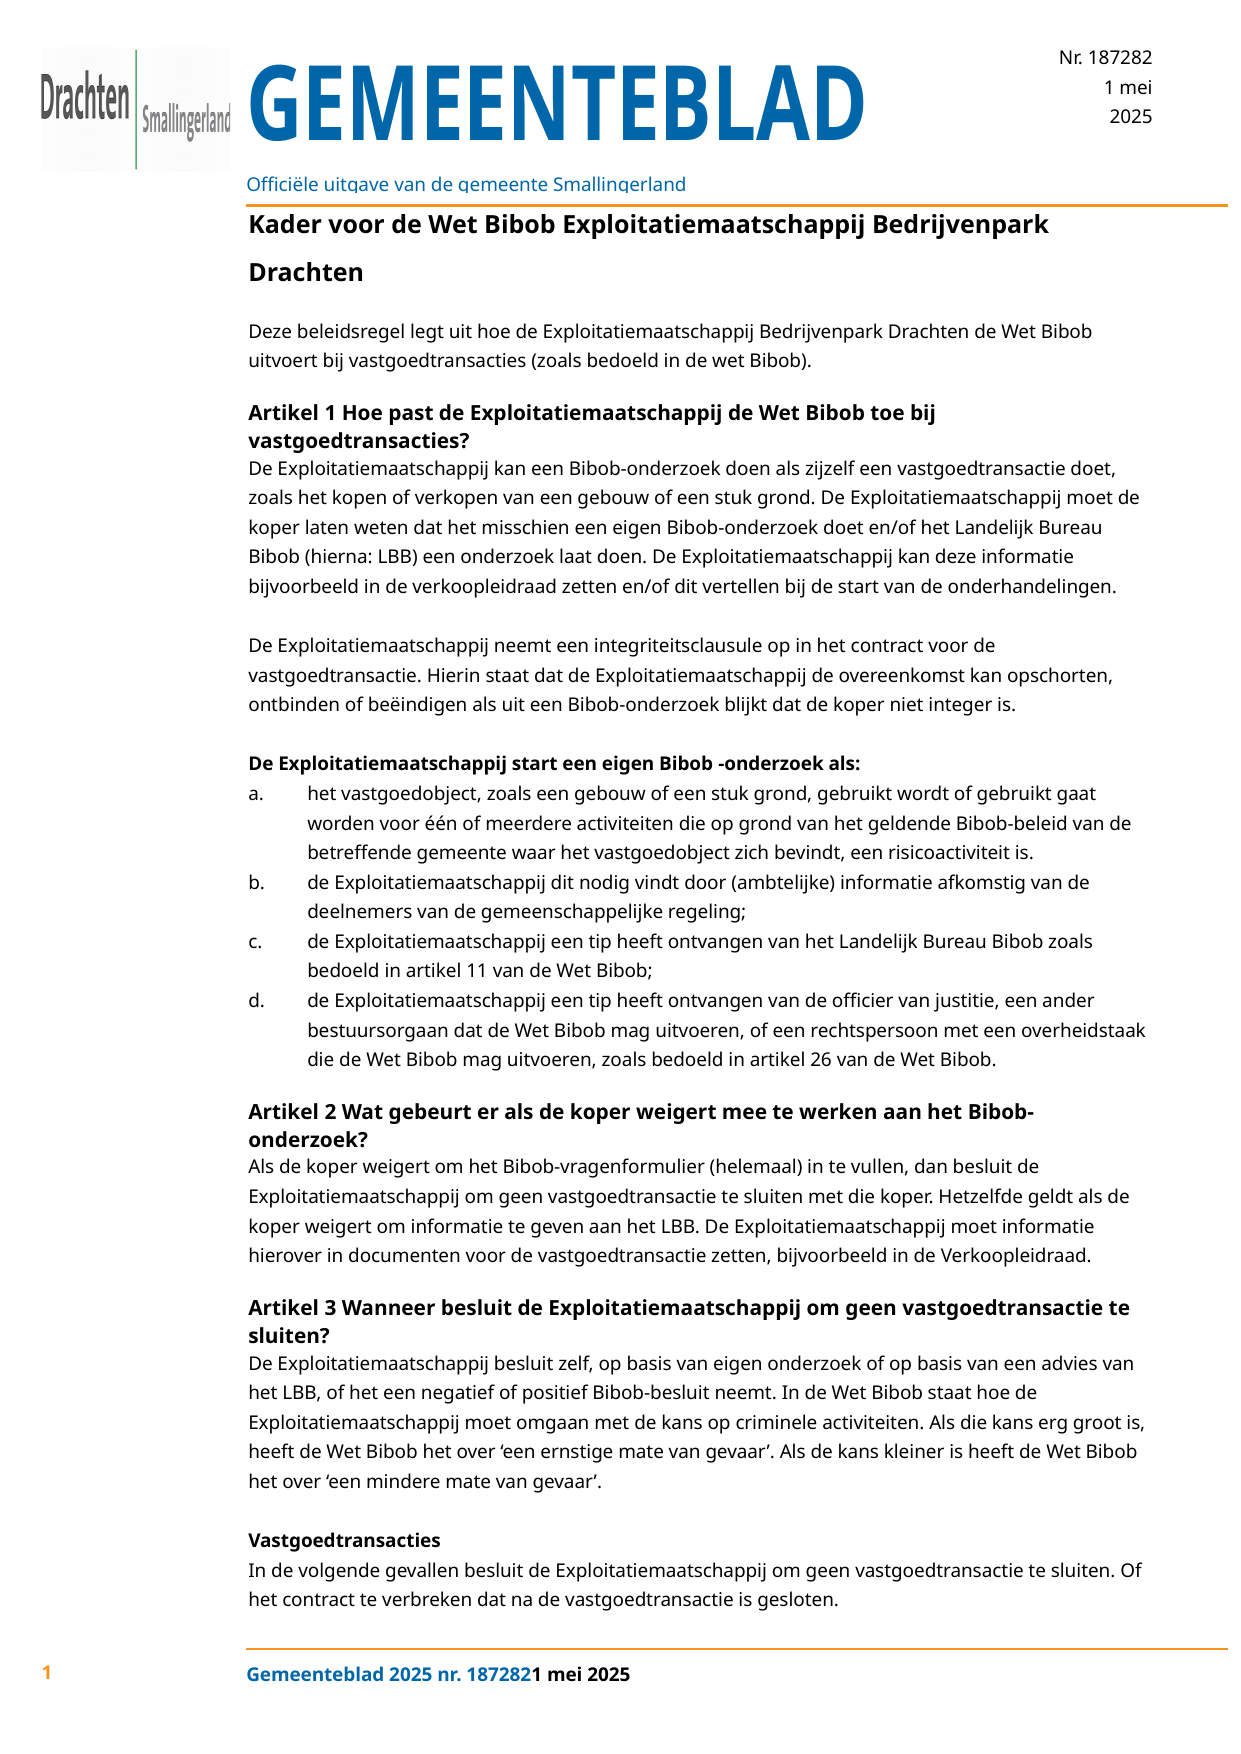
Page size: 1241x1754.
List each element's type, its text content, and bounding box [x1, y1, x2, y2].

text De Exploitatiemaatschappij start een eigen Bibob -onderzoek als: [248, 751, 1152, 776]
text Vastgoedtransacties [248, 1527, 1152, 1553]
picture [41, 47, 231, 172]
text Kader voor de Wet Bibob Exploitatiemaatschappij Bedrijvenpark Drachten [248, 207, 1152, 288]
list de Exploitatiemaatschappij een tip heeft ontvangen van de officier van justitie, een ander bestuursorgaan dat de Wet Bibob mag uitvoeren, of een rechtspersoon met een overheidstaak die de Wet Bibob mag uitvoeren, zoals bedoeld in artikel 26 van de Wet Bibob. [248, 987, 1152, 1072]
text De Exploitatiemaatschappij kan een Bibob-onderzoek doen als zijzelf een vastgoedtransactie doet, zoals het kopen of verkopen van een gebouw of een stuk grond. De Exploitatiemaatschappij moet de koper laten weten dat het misschien een eigen Bibob-onderzoek doet en/of het Landelijk Bureau Bibob (hierna: LBB) een onderzoek laat doen. De Exploitatiemaatschappij kan deze informatie bijvoorbeeld in de verkoopleidraad zetten en/of dit vertellen bij de start van de onderhandelingen. [248, 455, 1152, 599]
text Artikel 2 Wat gebeurt er als de koper weigert mee te werken aan het Bibob-onderzoek? [248, 1097, 1152, 1154]
list de Exploitatiemaatschappij dit nodig vindt door (ambtelijke) informatie afkomstig van de deelnemers van de gemeenschappelijke regeling; [248, 869, 1152, 924]
text Als de koper weigert om het Bibob-vragenformulier (helemaal) in te vullen, dan besluit de Exploitatiemaatschappij om geen vastgoedtransactie te sluiten met die koper. Hetzelfde geldt als de koper weigert om informatie te geven aan het LBB. De Exploitatiemaatschappij moet informatie hierover in documenten voor de vastgoedtransactie zetten, bijvoorbeeld in de Verkoopleidraad. [248, 1154, 1152, 1268]
text Deze beleidsregel legt uit hoe de Exploitatiemaatschappij Bedrijvenpark Drachten de Wet Bibob uitvoert bij vastgoedtransacties (zoals bedoeld in de wet Bibob). [248, 318, 1152, 373]
list het vastgoedobject, zoals een gebouw of een stuk grond, gebruikt wordt of gebruikt gaat worden voor één of meerdere activiteiten die op grond van het geldende Bibob-beleid van de betreffende gemeente waar het vastgoedobject zich bevindt, een risicoactiviteit is. [248, 780, 1152, 865]
text Artikel 3 Wanneer besluit de Exploitatiemaatschappij om geen vastgoedtransactie te sluiten? [248, 1293, 1152, 1350]
text Artikel 1 Hoe past de Exploitatiemaatschappij de Wet Bibob toe bij vastgoedtransacties? [248, 398, 1152, 455]
text In de volgende gevallen besluit de Exploitatiemaatschappij om geen vastgoedtransactie te sluiten. Of het contract te verbreken dat na de vastgoedtransactie is gesloten. [248, 1557, 1152, 1612]
text De Exploitatiemaatschappij besluit zelf, op basis van eigen onderzoek of op basis van een advies van het LBB, of het een negatief of positief Bibob-besluit neemt. In de Wet Bibob staat hoe de Exploitatiemaatschappij moet omgaan met de kans op criminele activiteiten. Als die kans erg groot is, heeft de Wet Bibob het over ‘een ernstige mate van gevaar’. Als de kans kleiner is heeft de Wet Bibob het over ‘een mindere mate van gevaar’. [248, 1350, 1152, 1494]
list de Exploitatiemaatschappij een tip heeft ontvangen van het Landelijk Bureau Bibob zoals bedoeld in artikel 11 van de Wet Bibob; [248, 928, 1152, 983]
text De Exploitatiemaatschappij neemt een integriteitsclausule op in het contract voor de vastgoedtransactie. Hierin staat dat de Exploitatiemaatschappij de overeenkomst kan opschorten, ontbinden of beëindigen als uit een Bibob-onderzoek blijkt dat de koper niet integer is. [248, 632, 1152, 717]
